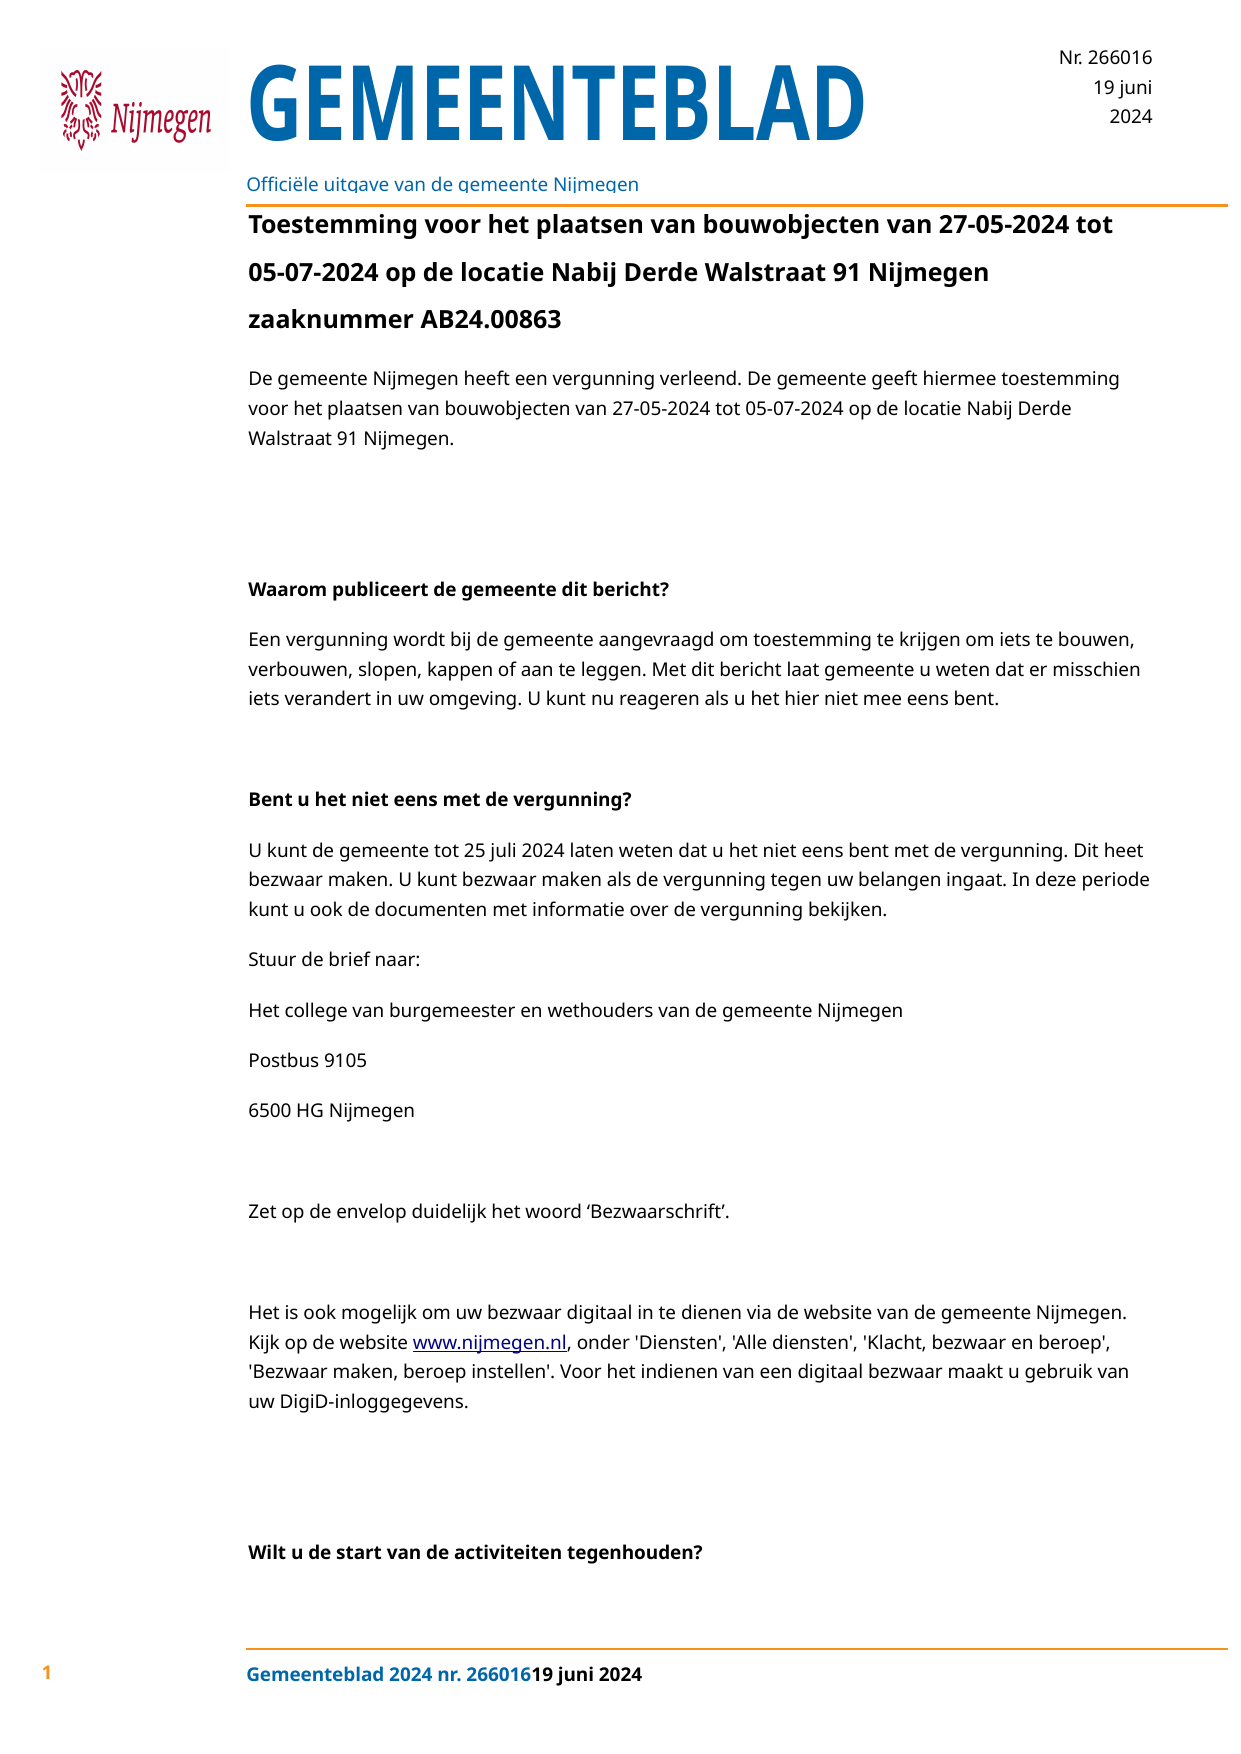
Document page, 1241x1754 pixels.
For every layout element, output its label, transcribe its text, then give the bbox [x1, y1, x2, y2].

text U kunt de gemeente tot 25 juli 2024 laten weten dat u het niet eens bent met de vergunning. Dit heet bezwaar maken. U kunt bezwaar maken als de vergunning tegen uw belangen ingaat. In deze periode kunt u ook de documenten met informatie over de vergunning bekijken. [248, 837, 1152, 922]
text Zet op de envelop duidelijk het woord ‘Bezwaarschrift’. [248, 1198, 1152, 1224]
text Bent u het niet eens met de vergunning? [248, 786, 1152, 812]
text De gemeente Nijmegen heeft een vergunning verleend. De gemeente geeft hiermee toestemming voor het plaatsen van bouwobjecten van 27-05-2024 tot 05-07-2024 op de locatie Nabij Derde Walstraat 91 Nijmegen. [248, 366, 1152, 450]
text Het is ook mogelijk om uw bezwaar digitaal in te dienen via de website van de gemeente Nijmegen. Kijk op de website www.nijmegen.nl, onder 'Diensten', 'Alle diensten', 'Klacht, bezwaar en beroep', 'Bezwaar maken, beroep instellen'. Voor het indienen van een digitaal bezwaar maakt u gebruik van uw DigiD-inloggegevens. [248, 1299, 1152, 1414]
text Wilt u de start van de activiteiten tegenhouden? [248, 1539, 1152, 1565]
text Stuur de brief naar: [248, 946, 1152, 972]
text 6500 HG Nijmegen [248, 1098, 1152, 1123]
text Het college van burgemeester en wethouders van de gemeente Nijmegen [248, 997, 1152, 1022]
picture [41, 47, 231, 172]
text Een vergunning wordt bij de gemeente aangevraagd om toestemming te krijgen om iets te bouwen, verbouwen, slopen, kappen of aan te leggen. Met dit bericht laat gemeente u weten dat er misschien iets verandert in uw omgeving. U kunt nu reageren als u het hier niet mee eens bent. [248, 626, 1152, 711]
text Postbus 9105 [248, 1047, 1152, 1073]
text Waarom publiceert de gemeente dit bericht? [248, 576, 1152, 602]
text Toestemming voor het plaatsen van bouwobjecten van 27-05-2024 tot 05-07-2024 op de locatie Nabij Derde Walstraat 91 Nijmegen zaaknummer AB24.00863 [248, 207, 1152, 336]
